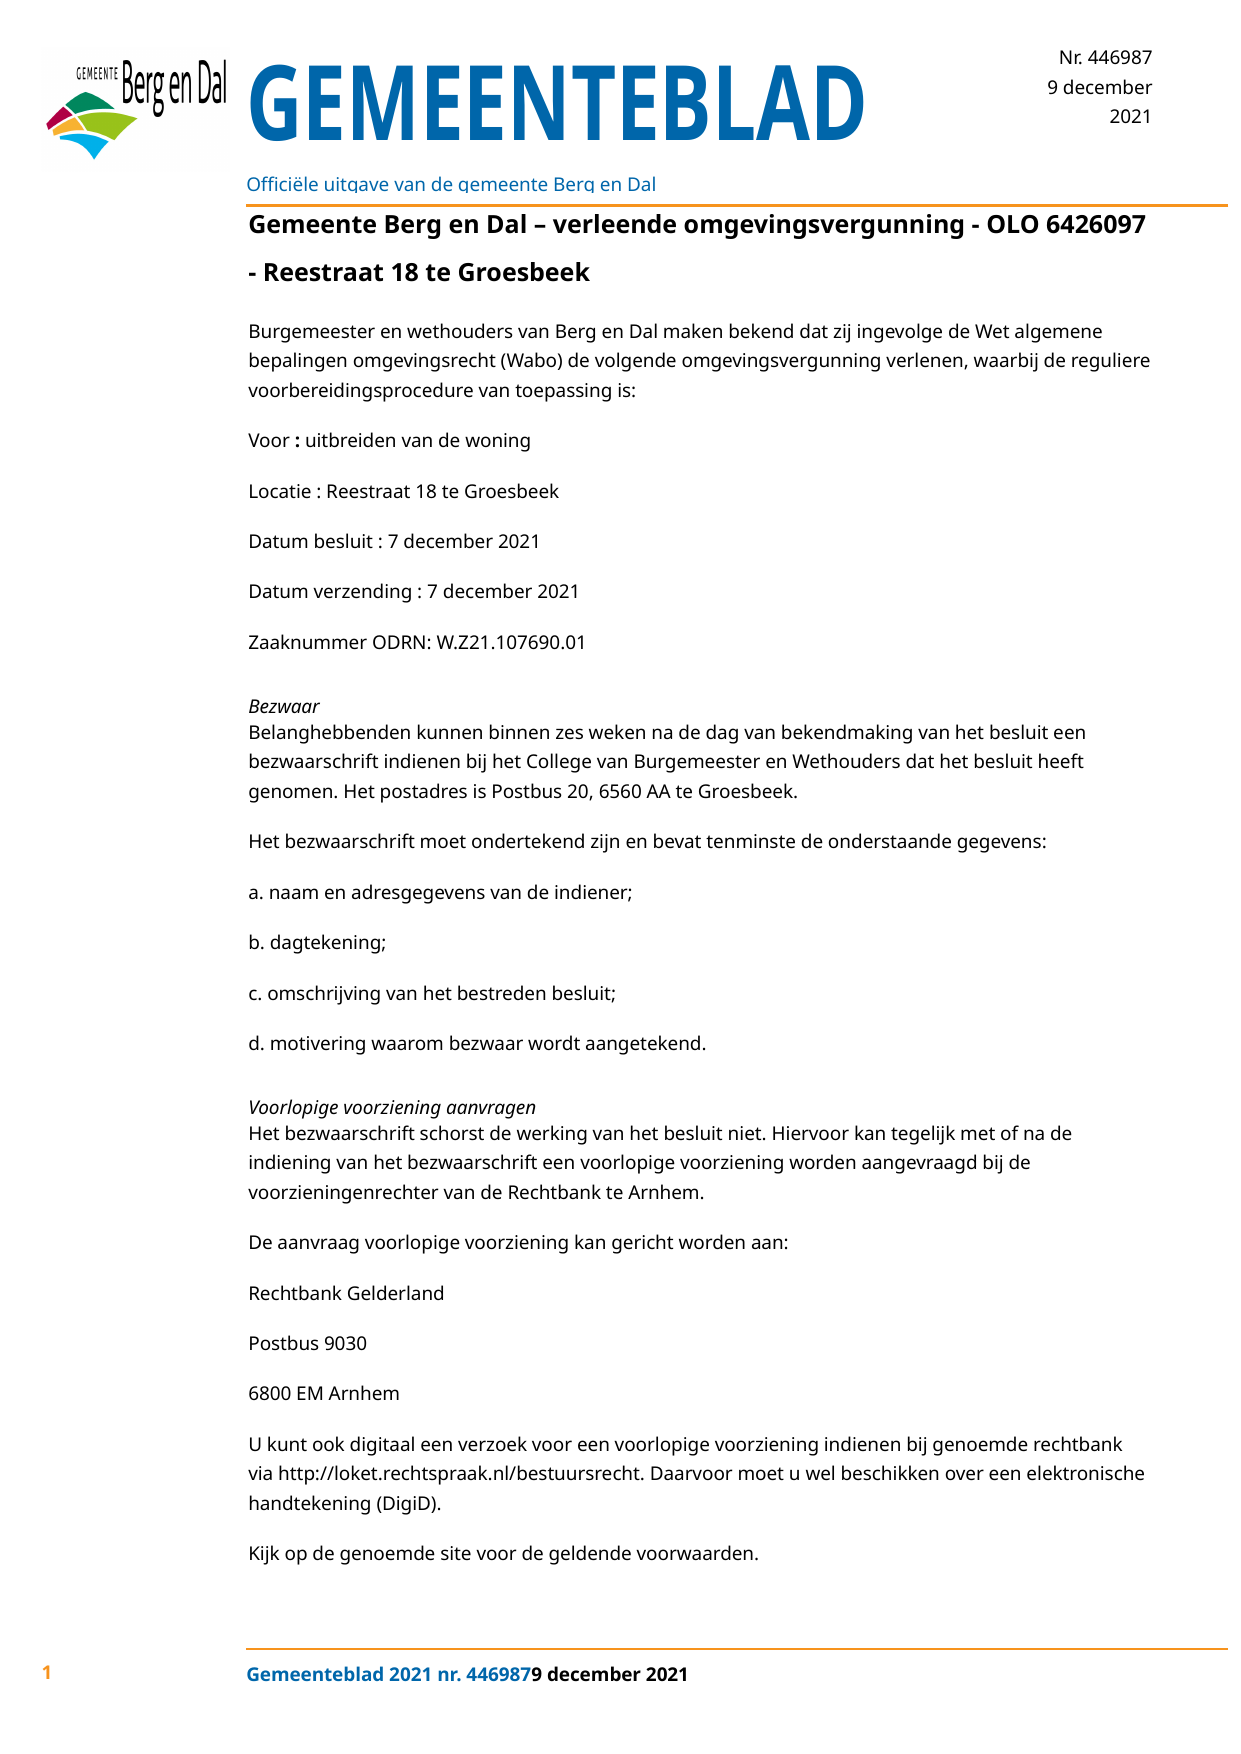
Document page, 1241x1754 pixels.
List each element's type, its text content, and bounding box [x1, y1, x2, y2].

text Bezwaar [248, 693, 1152, 719]
picture [41, 47, 231, 172]
text a. naam en adresgegevens van de indiener; [248, 879, 1152, 904]
text Rechtbank Gelderland [248, 1280, 1152, 1306]
text b. dagtekening; [248, 929, 1152, 955]
text c. omschrijving van het bestreden besluit; [248, 980, 1152, 1005]
text Het bezwaarschrift moet ondertekend zijn en bevat tenminste de onderstaande gegevens: [248, 828, 1152, 854]
text 6800 EM Arnhem [248, 1381, 1152, 1406]
text Belanghebbenden kunnen binnen zes weken na de dag van bekendmaking van het besluit een bezwaarschrift indienen bij het College van Burgemeester en Wethouders dat het besluit heeft genomen. Het postadres is Postbus 20, 6560 AA te Groesbeek. [248, 719, 1152, 804]
text Datum besluit : 7 december 2021 [248, 528, 1152, 554]
text Postbus 9030 [248, 1330, 1152, 1356]
text Het bezwaarschrift schorst de werking van het besluit niet. Hiervoor kan tegelijk met of na de indiening van het bezwaarschrift een voorlopige voorziening worden aangevraagd bij de voorzieningenrechter van de Rechtbank te Arnhem. [248, 1120, 1152, 1205]
text Locatie : Reestraat 18 te Groesbeek [248, 478, 1152, 504]
text Voor : uitbreiden van de woning [248, 427, 1152, 453]
text Voorlopige voorziening aanvragen [248, 1094, 1152, 1120]
text d. motivering waarom bezwaar wordt aangetekend. [248, 1030, 1152, 1056]
text De aanvraag voorlopige voorziening kan gericht worden aan: [248, 1229, 1152, 1255]
text U kunt ook digitaal een verzoek voor een voorlopige voorziening indienen bij genoemde rechtbank via http://loket.rechtspraak.nl/bestuursrecht. Daarvoor moet u wel beschikken over een elektronische handtekening (DigiD). [248, 1431, 1152, 1516]
text Zaaknummer ODRN: W.Z21.107690.01 [248, 629, 1152, 655]
text Burgemeester en wethouders van Berg en Dal maken bekend dat zij ingevolge de Wet algemene bepalingen omgevingsrecht (Wabo) de volgende omgevingsvergunning verlenen, waarbij de reguliere voorbereidingsprocedure van toepassing is: [248, 318, 1152, 403]
text Datum verzending : 7 december 2021 [248, 579, 1152, 604]
text Gemeente Berg en Dal – verleende omgevingsvergunning - OLO 6426097 - Reestraat 18 te Groesbeek [248, 207, 1152, 288]
text Kijk op de genoemde site voor de geldende voorwaarden. [248, 1541, 1152, 1566]
